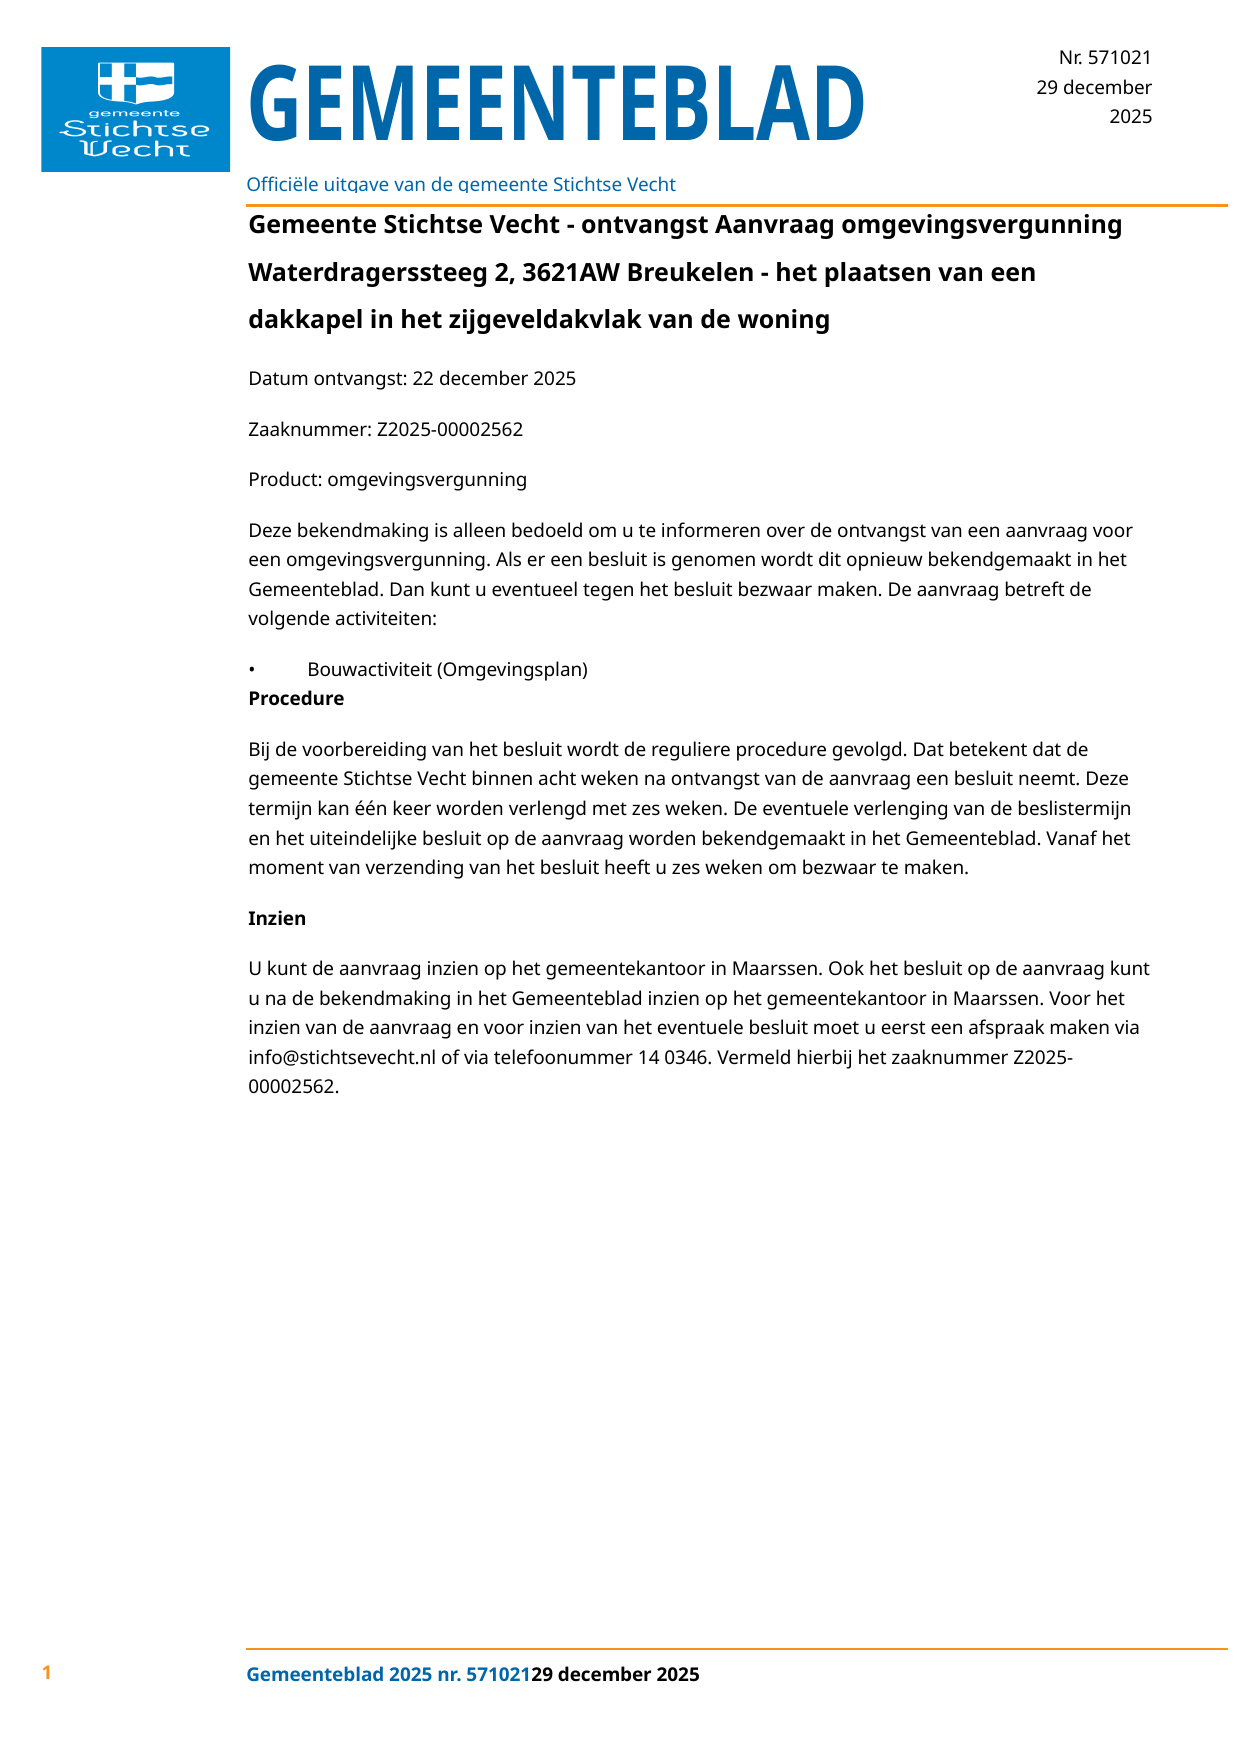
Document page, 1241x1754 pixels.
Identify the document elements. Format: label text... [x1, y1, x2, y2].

text Zaaknummer: Z2025-00002562 [248, 416, 1152, 442]
text Product: omgevingsvergunning [248, 466, 1152, 492]
text U kunt de aanvraag inzien op het gemeentekantoor in Maarssen. Ook het besluit op de aanvraag kunt u na de bekendmaking in het Gemeenteblad inzien op het gemeentekantoor in Maarssen. Voor het inzien van de aanvraag en voor inzien van het eventuele besluit moet u eerst een afspraak maken via info@stichtsevecht.nl of via telefoonummer 14 0346. Vermeld hierbij het zaaknummer Z2025-00002562. [248, 955, 1152, 1099]
text Gemeente Stichtse Vecht - ontvangst Aanvraag omgevingsvergunning Waterdragerssteeg 2, 3621AW Breukelen - het plaatsen van een dakkapel in het zijgeveldakvlak van de woning [248, 207, 1152, 336]
text Datum ontvangst: 22 december 2025 [248, 366, 1152, 391]
picture [99, 63, 135, 101]
text Inzien [248, 905, 1152, 930]
list Bouwactiviteit (Omgevingsplan) [248, 656, 1152, 682]
text Bij de voorbereiding van het besluit wordt de reguliere procedure gevolgd. Dat betekent dat de gemeente Stichtse Vecht binnen acht weken na ontvangst van de aanvraag een besluit neemt. Deze termijn kan één keer worden verlengd met zes weken. De eventuele verlenging van de beslistermijn en het uiteindelijke besluit op de aanvraag worden bekendgemaakt in het Gemeenteblad. Vanaf het moment van verzending van het besluit heeft u zes weken om bezwaar te maken. [248, 736, 1152, 880]
text Deze bekendmaking is alleen bedoeld om u te informeren over de ontvangst van een aanvraag voor een omgevingsvergunning. Als er een besluit is genomen wordt dit opnieuw bekendgemaakt in het Gemeenteblad. Dan kunt u eventueel tegen het besluit bezwaar maken. De aanvraag betreft de volgende activiteiten: [248, 517, 1152, 631]
text Procedure [248, 686, 1152, 711]
picture [137, 63, 174, 103]
